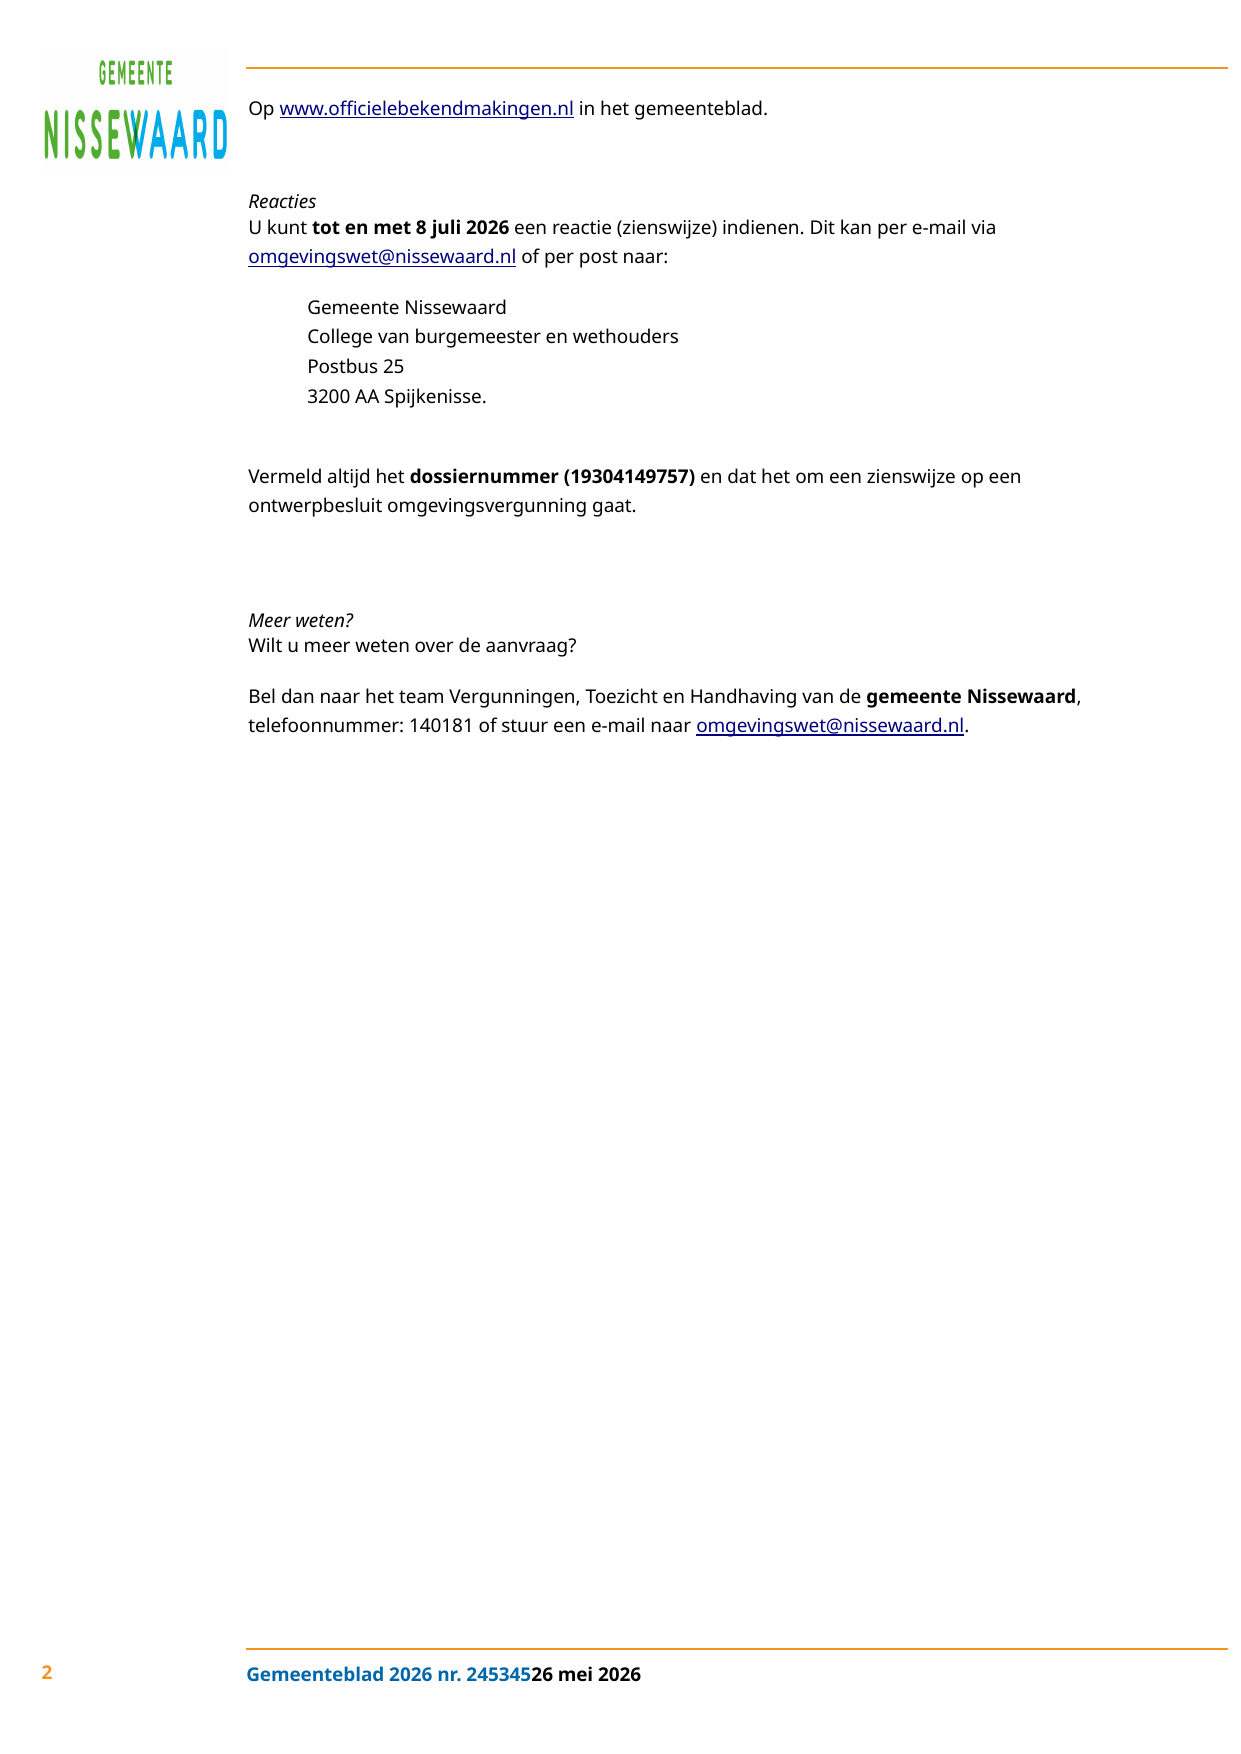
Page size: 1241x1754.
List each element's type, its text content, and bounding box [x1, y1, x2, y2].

list Postbus 25 [248, 353, 1152, 379]
text Reacties [248, 188, 1152, 214]
picture [41, 47, 231, 172]
text Meer weten? [248, 607, 1152, 632]
text Vermeld altijd het dossiernummer (19304149757) en dat het om een zienswijze op een ontwerpbesluit omgevingsvergunning gaat. [248, 463, 1152, 518]
list College van burgemeester en wethouders [248, 324, 1152, 349]
text Op www.officielebekendmakingen.nl in het gemeenteblad. [248, 95, 1152, 121]
text Wilt u meer weten over de aanvraag? [248, 632, 1152, 658]
list Gemeente Nissewaard [248, 294, 1152, 320]
text U kunt tot en met 8 juli 2026 een reactie (zienswijze) indienen. Dit kan per e-mail via omgevingswet@nissewaard.nl of per post naar: [248, 214, 1152, 269]
text Bel dan naar het team Vergunningen, Toezicht en Handhaving van de gemeente Nissewaard, telefoonnummer: 140181 of stuur een e-mail naar omgevingswet@nissewaard.nl. [248, 683, 1152, 738]
list 3200 AA Spijkenisse. [248, 383, 1152, 408]
